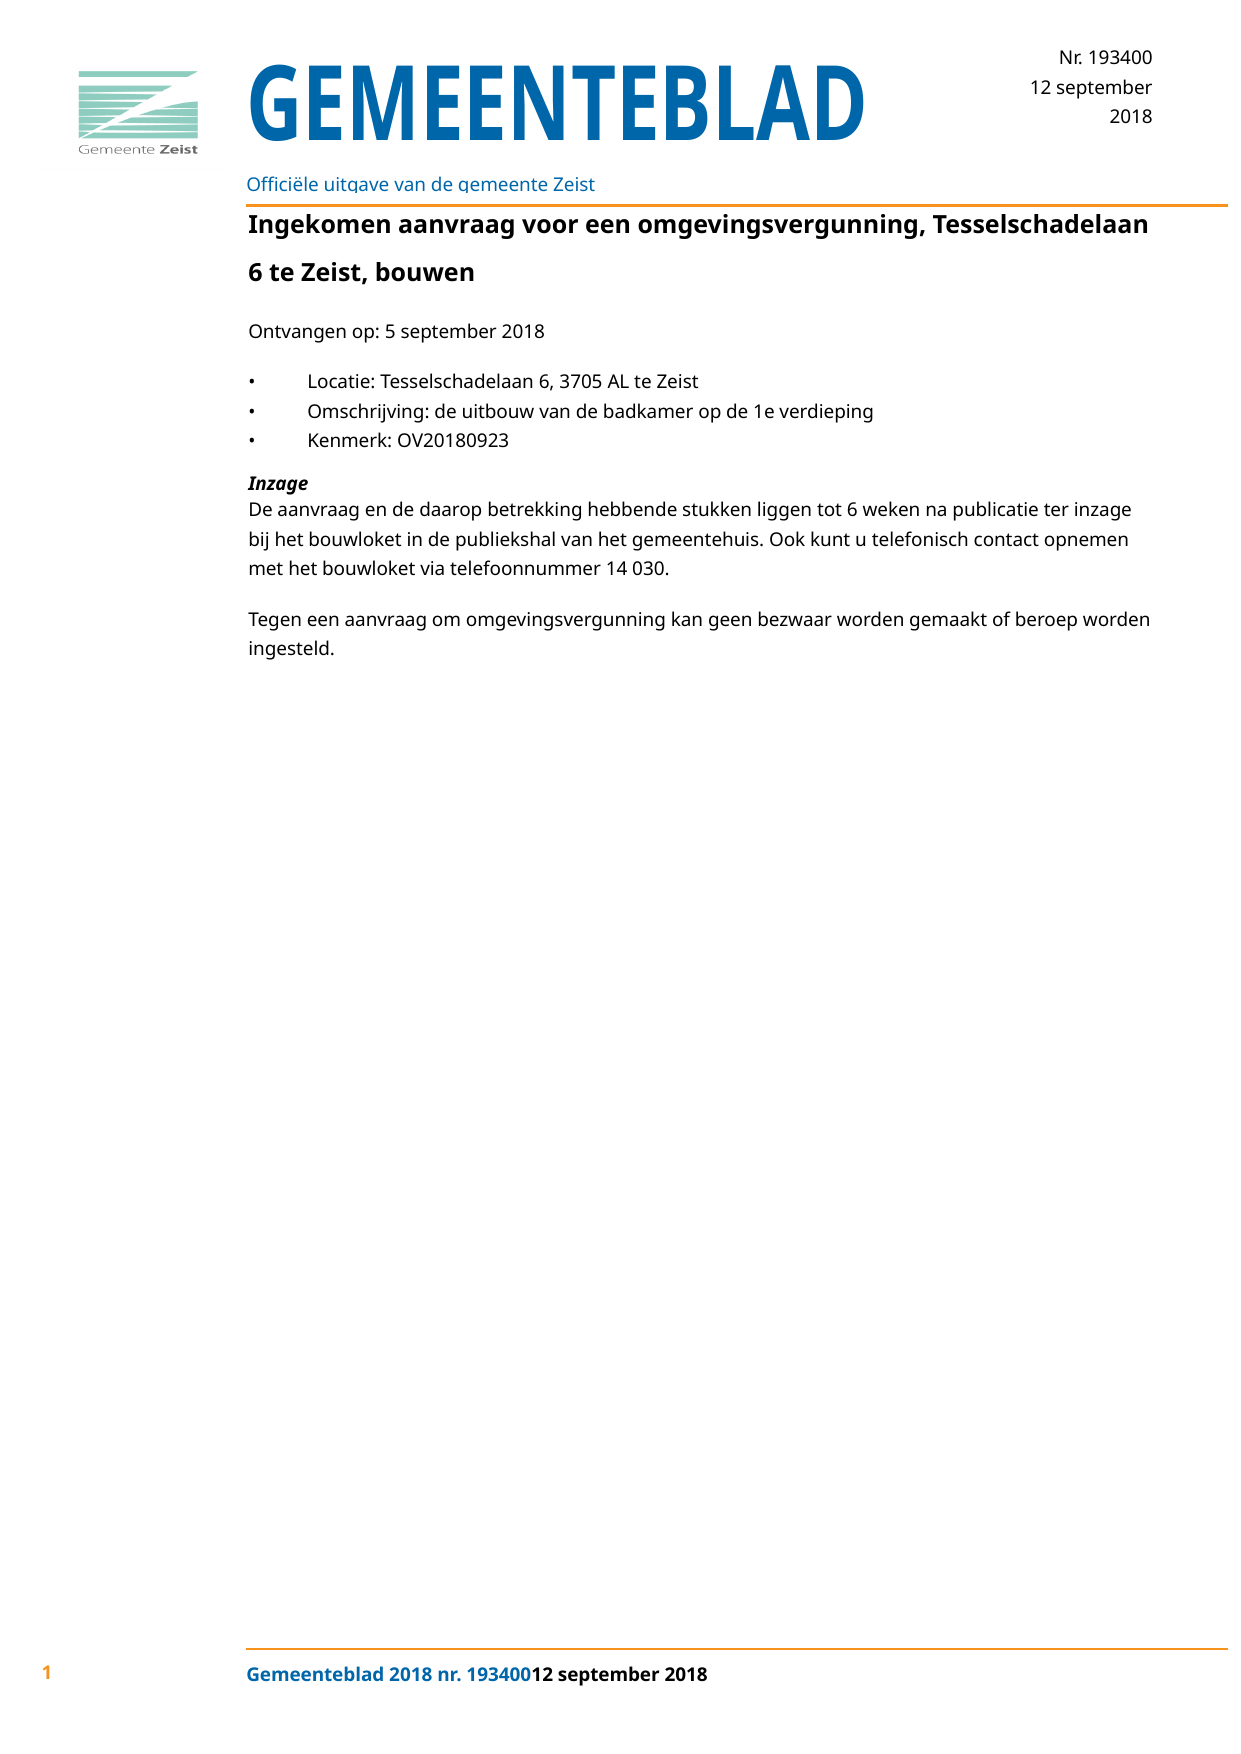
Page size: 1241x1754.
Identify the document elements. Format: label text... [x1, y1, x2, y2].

list Kenmerk: OV20180923 [248, 427, 1152, 453]
text Ingekomen aanvraag voor een omgevingsvergunning, Tesselschadelaan 6 te Zeist, bouwen [248, 207, 1152, 288]
list Omschrijving: de uitbouw van de badkamer op de 1e verdieping [248, 398, 1152, 424]
text Tegen een aanvraag om omgevingsvergunning kan geen bezwaar worden gemaakt of beroep worden ingesteld. [248, 606, 1152, 661]
picture [41, 47, 231, 172]
text Inzage [248, 471, 1152, 496]
text Ontvangen op: 5 september 2018 [248, 318, 1152, 344]
text De aanvraag en de daarop betrekking hebbende stukken liggen tot 6 weken na publicatie ter inzage bij het bouwloket in de publiekshal van het gemeentehuis. Ook kunt u telefonisch contact opnemen met het bouwloket via telefoonnummer 14 030. [248, 496, 1152, 581]
list Locatie: Tesselschadelaan 6, 3705 AL te Zeist [248, 368, 1152, 394]
